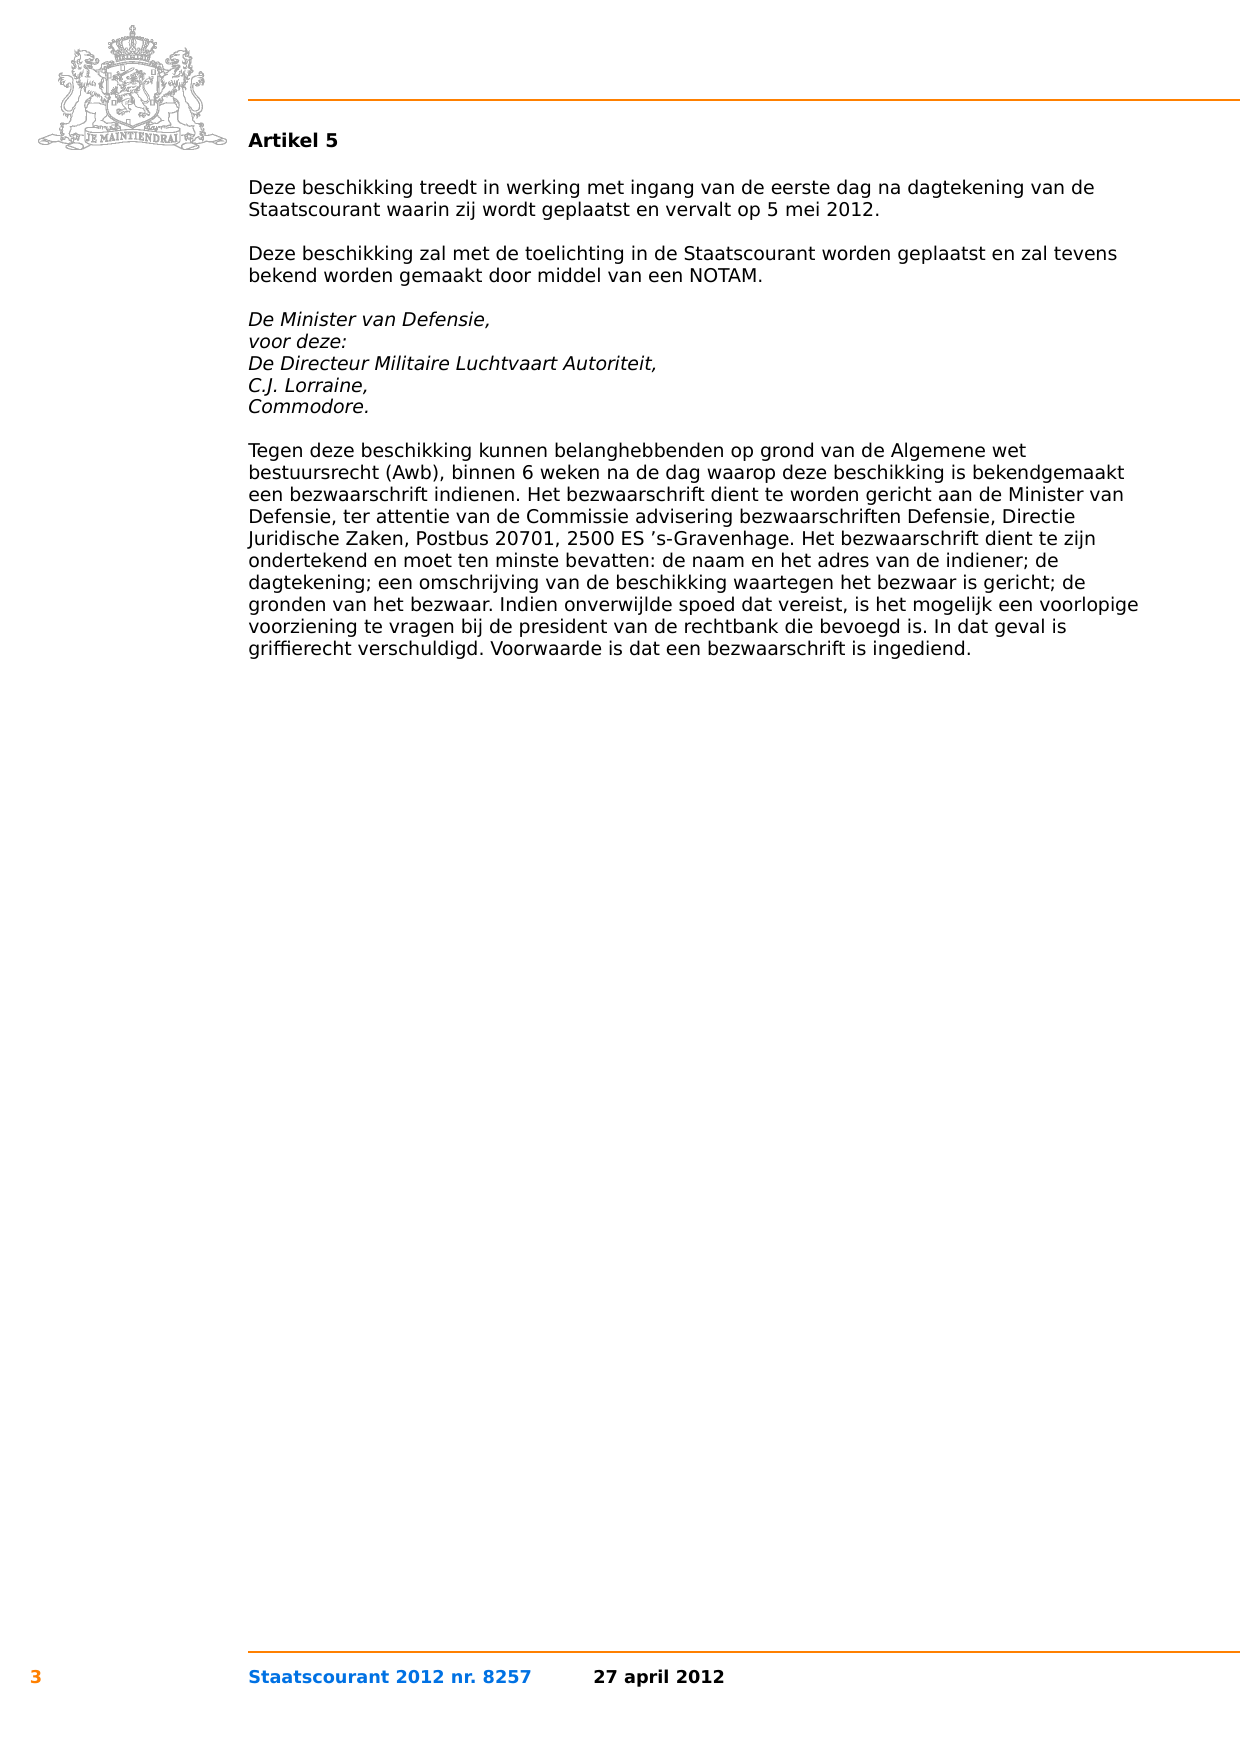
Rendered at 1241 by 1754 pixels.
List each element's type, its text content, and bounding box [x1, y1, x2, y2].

text Tegen deze beschikking kunnen belanghebbenden op grond van de Algemene wet bestuursrecht (Awb), binnen 6 weken na de dag waarop deze beschikking is bekendgemaakt een bezwaarschrift indienen. Het bezwaarschrift dient te worden gericht aan de Minister van Defensie, ter attentie van de Commissie advisering bezwaarschriften Defensie, Directie Juridische Zaken, Postbus 20701, 2500 ES ’s-Gravenhage. Het bezwaarschrift dient te zijn ondertekend en moet ten minste bevatten: de naam en het adres van de indiener; de dagtekening; een omschrijving van de beschikking waartegen het bezwaar is gericht; de gronden van het bezwaar. Indien onverwijlde spoed dat vereist, is het mogelijk een voorlopige voorziening te vragen bij de president van de rechtbank die bevoegd is. In dat geval is griffierecht verschuldigd. Voorwaarde is dat een bezwaarschrift is ingediend. [248, 440, 1163, 660]
text Deze beschikking zal met de toelichting in de Staatscourant worden geplaatst en zal tevens bekend worden gemaakt door middel van een NOTAM. [248, 243, 1163, 287]
text De Minister van Defensie, voor deze: De Directeur Militaire Luchtvaart Autoriteit, C.J. Lorraine, Commodore. [248, 308, 1163, 418]
subtitle Artikel 5 [248, 130, 1163, 152]
text Deze beschikking treedt in werking met ingang van de eerste dag na dagtekening van de Staatscourant waarin zij wordt geplaatst en vervalt op 5 mei 2012. [248, 177, 1163, 221]
picture [38, 25, 227, 150]
